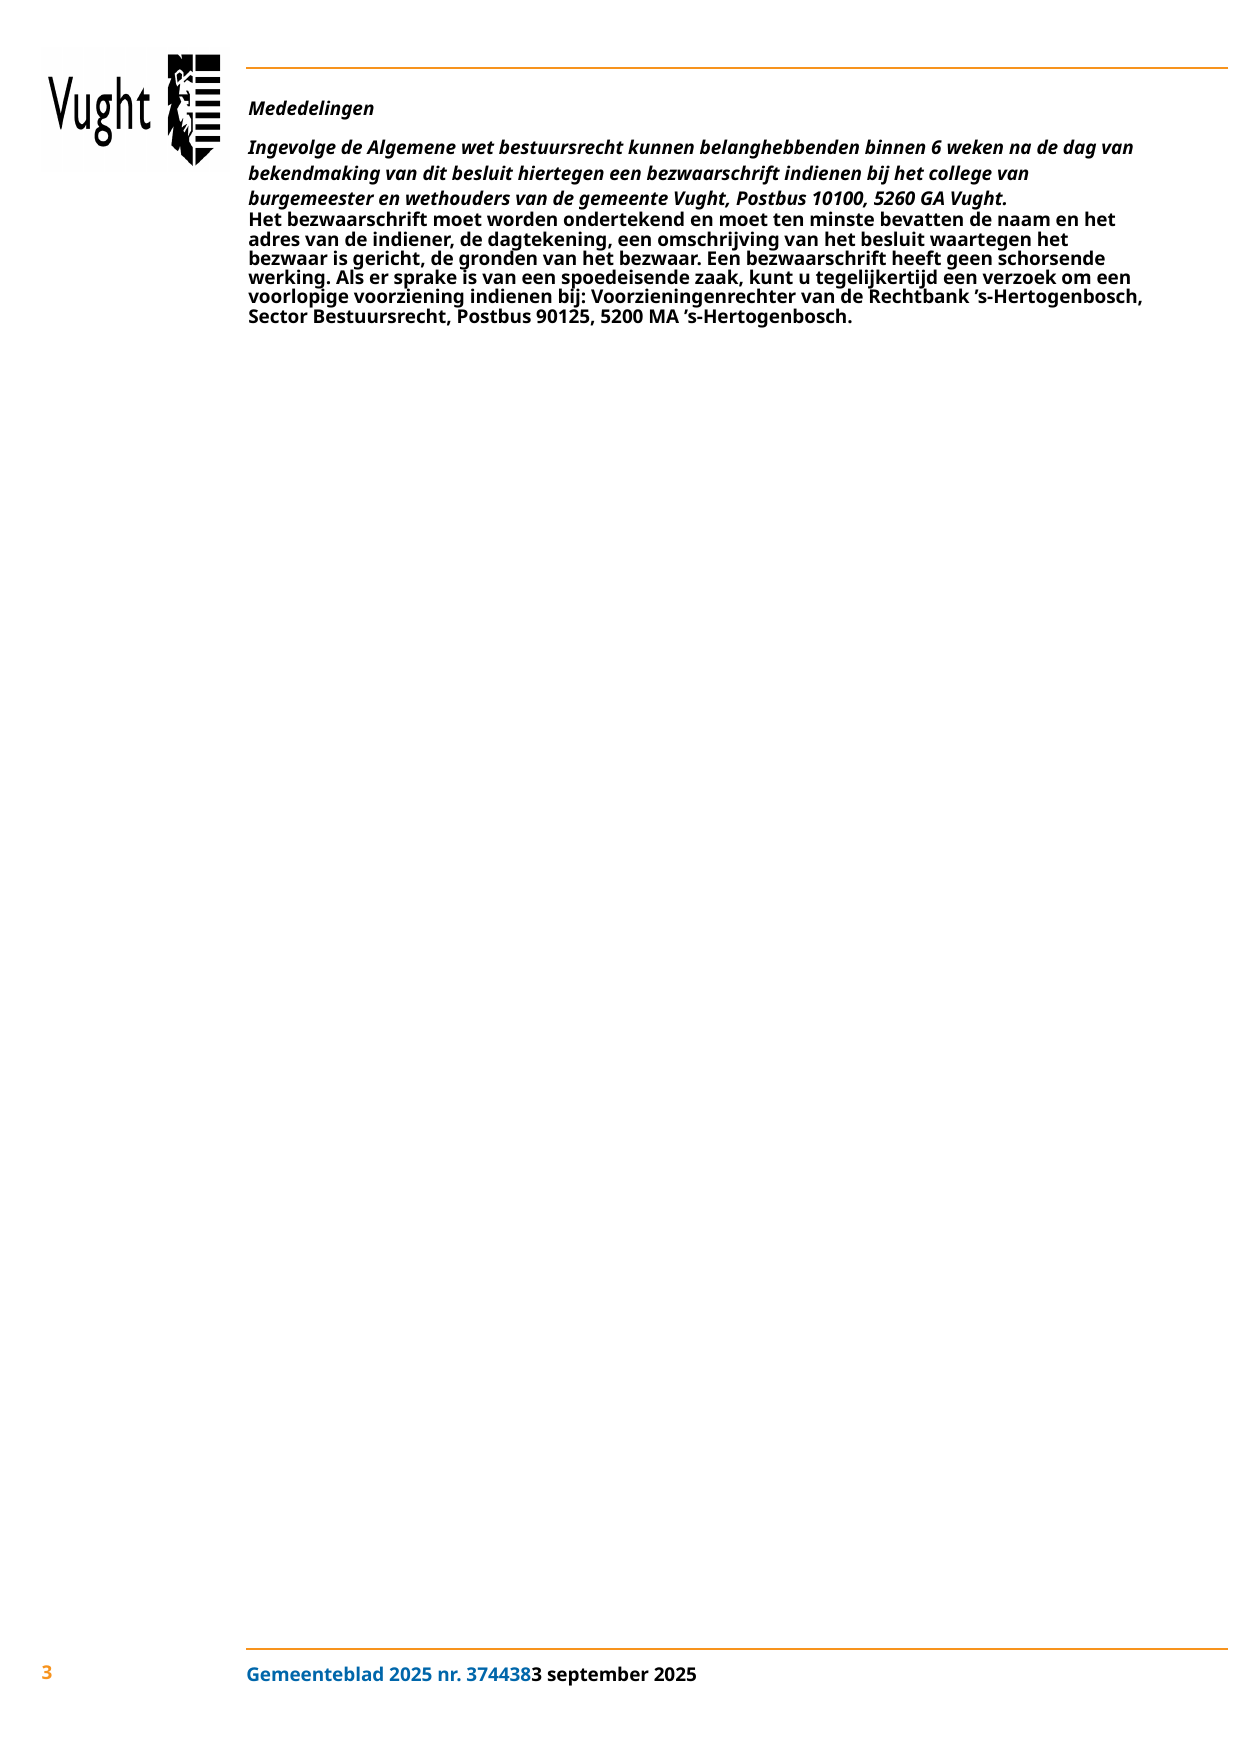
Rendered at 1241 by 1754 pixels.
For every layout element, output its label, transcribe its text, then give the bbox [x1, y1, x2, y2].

text Het bezwaarschrift moet worden ondertekend en moet ten minste bevatten de naam en het adres van de indiener, de dagtekening, een omschrijving van het besluit waartegen het bezwaar is gericht, de gronden van het bezwaar. Een bezwaarschrift heeft geen schorsende werking. Als er sprake is van een spoedeisende zaak, kunt u tegelijkertijd een verzoek om een voorlopige voorziening indienen bij: Voorzieningenrechter van de Rechtbank ’s-Hertogenbosch, Sector Bestuursrecht, Postbus 90125, 5200 MA ’s-Hertogenbosch. [248, 211, 1152, 327]
picture [41, 47, 231, 172]
text Ingevolge de Algemene wet bestuursrecht kunnen belanghebbenden binnen 6 weken na de dag van bekendmaking van dit besluit hiertegen een bezwaarschrift indienen bij het college van burgemeester en wethouders van de gemeente Vught, Postbus 10100, 5260 GA Vught. [248, 134, 1152, 211]
text Mededelingen [248, 95, 1152, 121]
